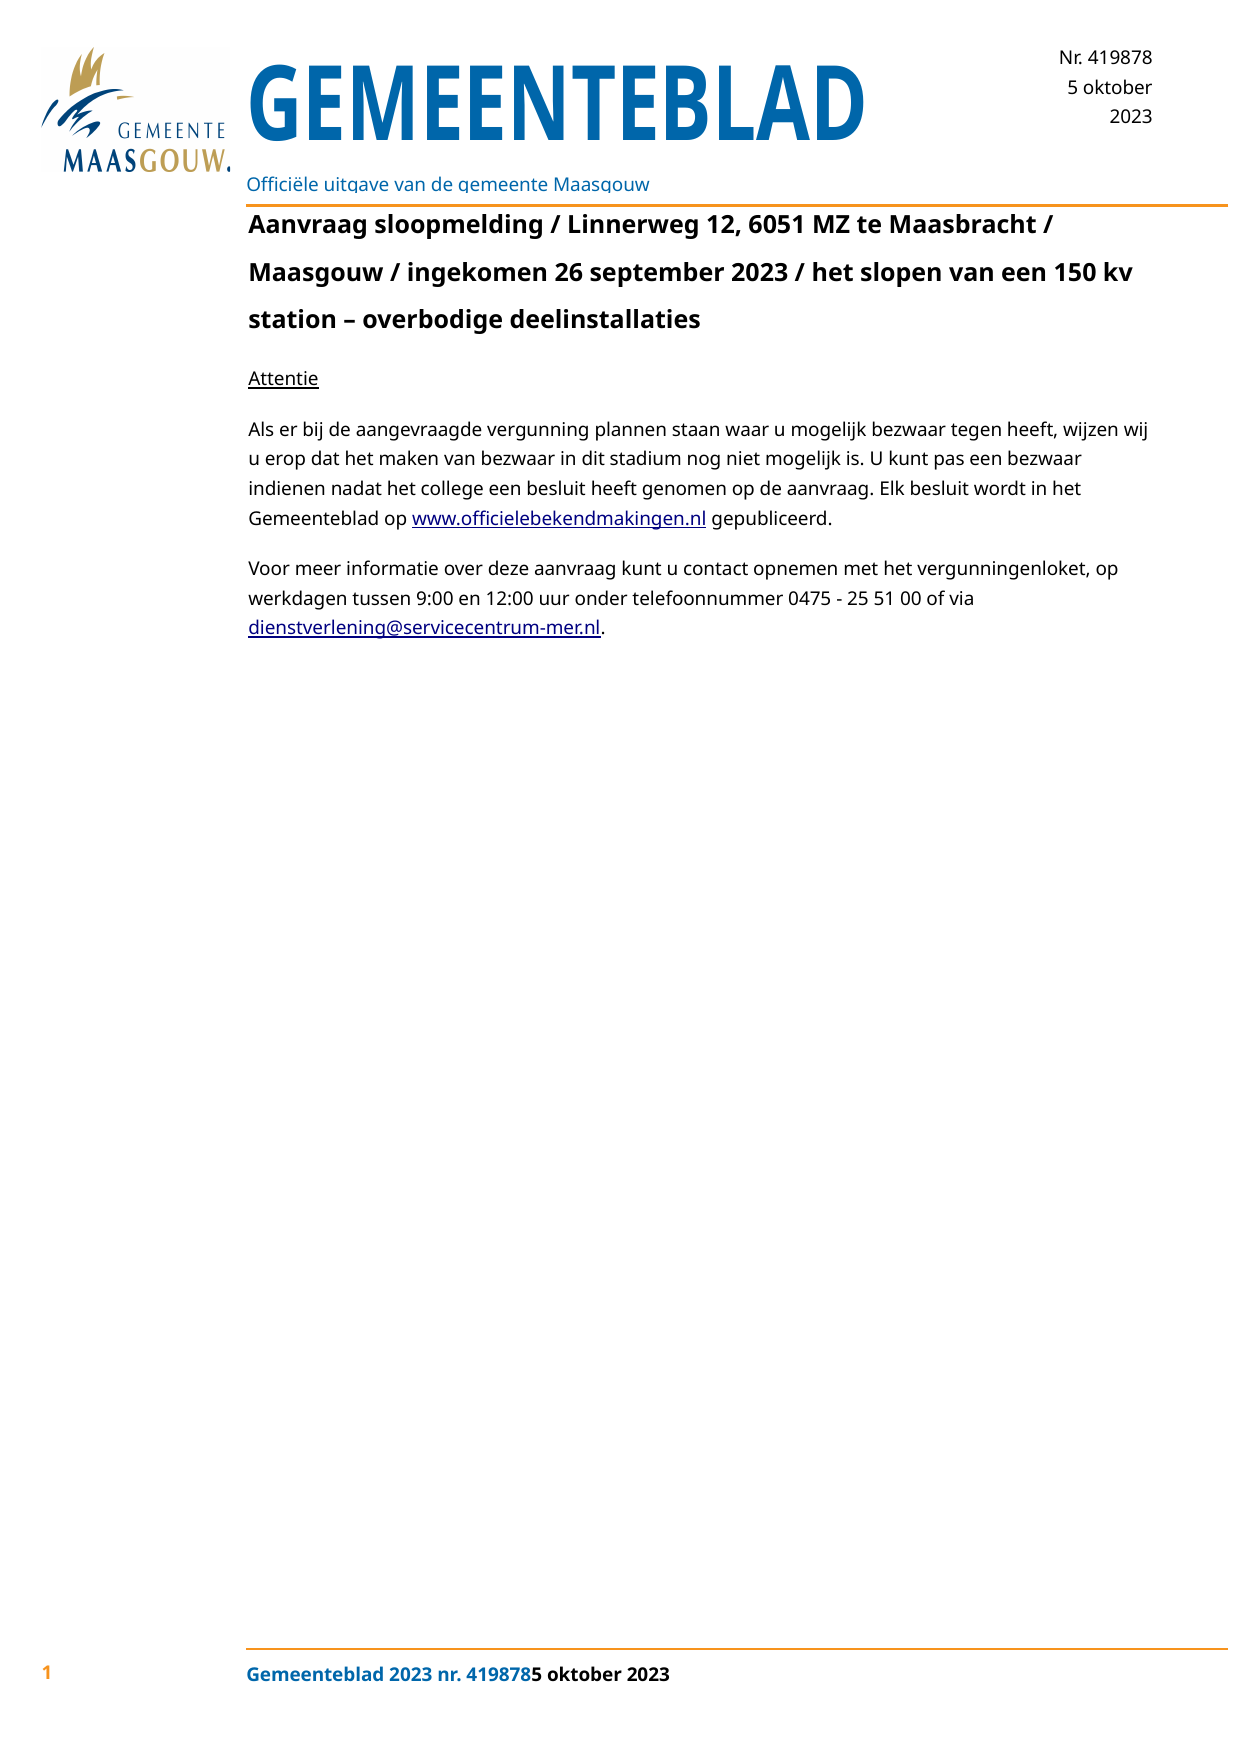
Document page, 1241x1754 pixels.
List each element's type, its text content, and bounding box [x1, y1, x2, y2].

text Aanvraag sloopmelding / Linnerweg 12, 6051 MZ te Maasbracht / Maasgouw / ingekomen 26 september 2023 / het slopen van een 150 kv station – overbodige deelinstallaties [248, 207, 1152, 336]
text Als er bij de aangevraagde vergunning plannen staan waar u mogelijk bezwaar tegen heeft, wijzen wij u erop dat het maken van bezwaar in dit stadium nog niet mogelijk is. U kunt pas een bezwaar indienen nadat het college een besluit heeft genomen op de aanvraag. Elk besluit wordt in het Gemeenteblad op www.officielebekendmakingen.nl gepubliceerd. [248, 416, 1152, 530]
text Attentie [248, 366, 1152, 391]
picture [41, 47, 231, 172]
text Voor meer informatie over deze aanvraag kunt u contact opnemen met het vergunningenloket, op werkdagen tussen 9:00 en 12:00 uur onder telefoonnummer 0475 - 25 51 00 of via dienstverlening@servicecentrum-mer.nl. [248, 555, 1152, 640]
